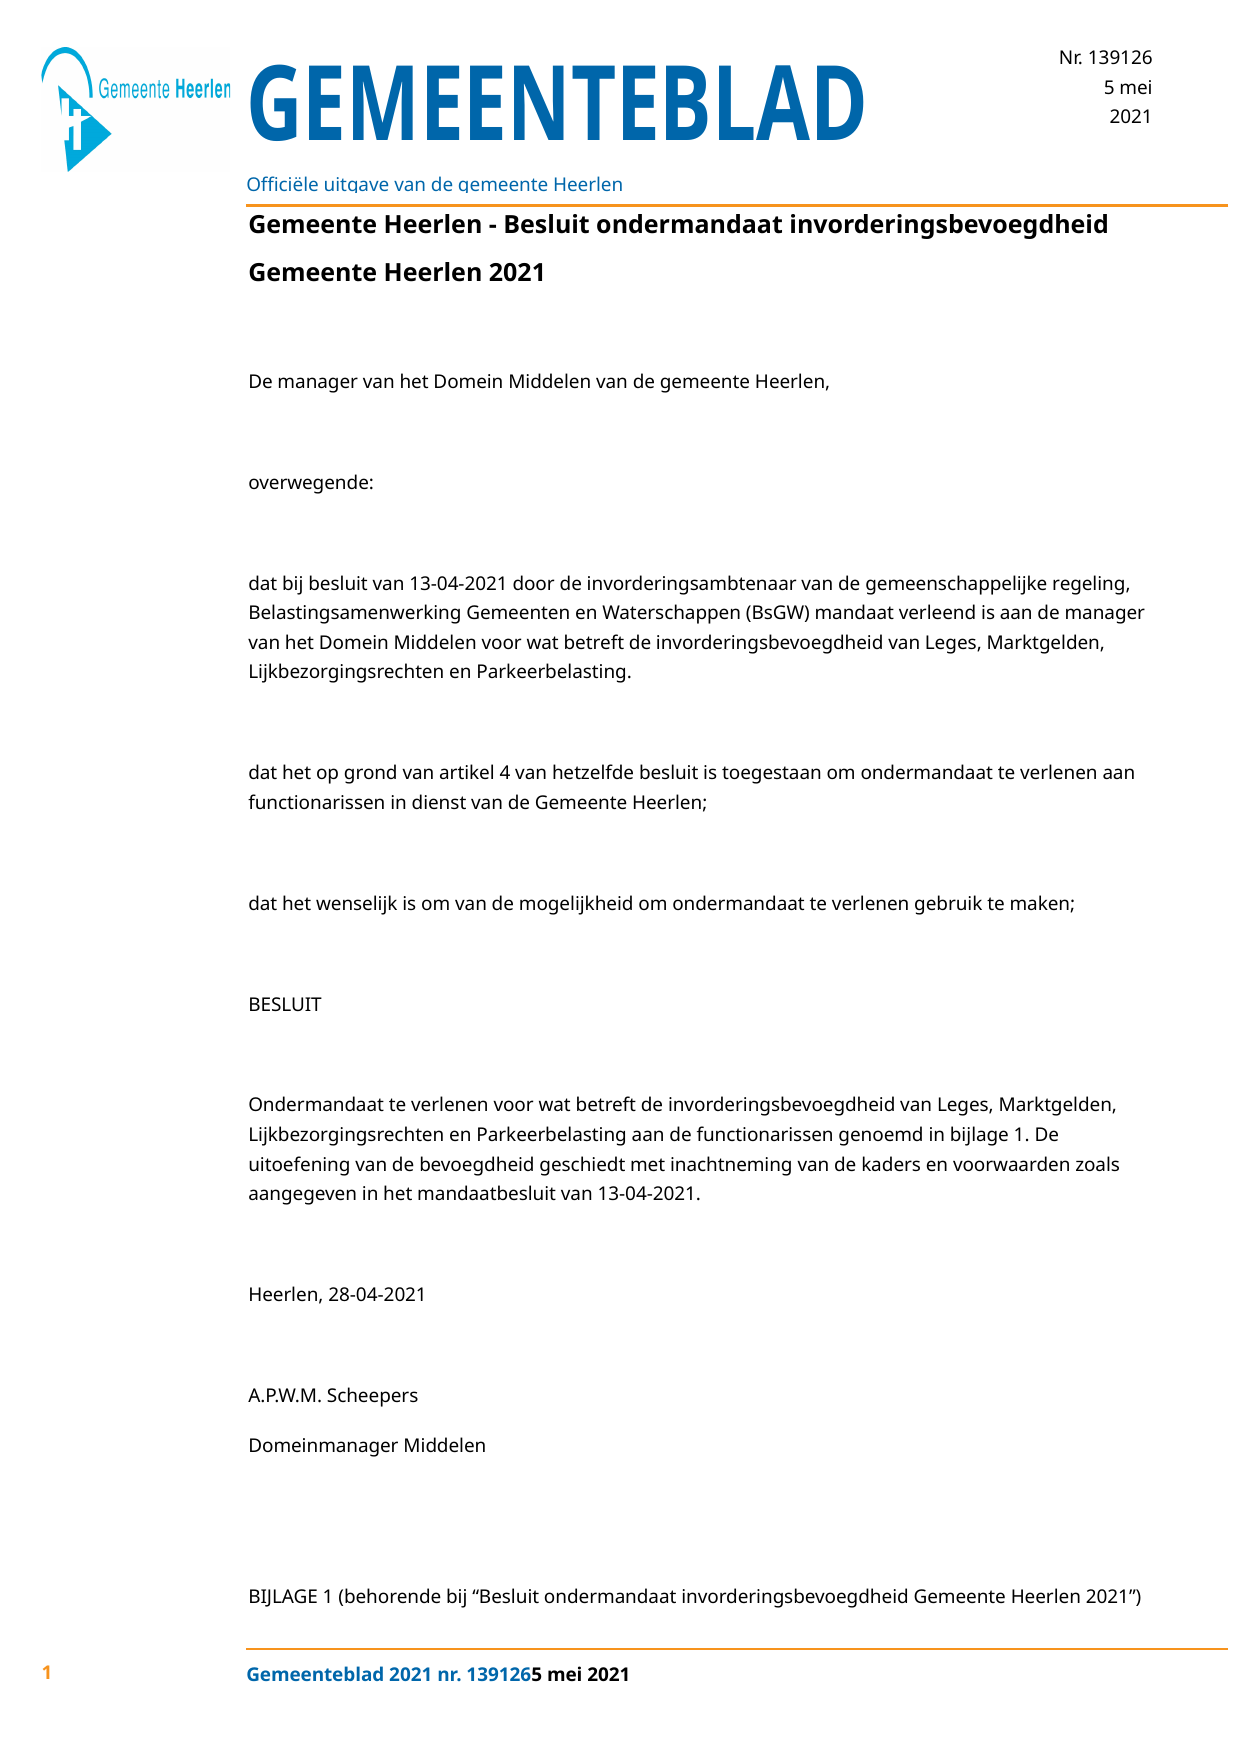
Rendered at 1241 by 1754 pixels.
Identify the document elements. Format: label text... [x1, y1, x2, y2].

text De manager van het Domein Middelen van de gemeente Heerlen, [248, 368, 1152, 394]
picture [41, 47, 59, 70]
text Heerlen, 28-04-2021 [248, 1281, 1152, 1307]
text A.P.W.M. Scheepers [248, 1382, 1152, 1408]
text dat bij besluit van 13-04-2021 door de invorderingsambtenaar van de gemeenschappelijke regeling, Belastingsamenwerking Gemeenten en Waterschappen (BsGW) mandaat verleend is aan de manager van het Domein Middelen voor wat betreft de invorderingsbevoegdheid van Leges, Marktgelden, Lijkbezorgingsrechten en Parkeerbelasting. [248, 570, 1152, 684]
text dat het op grond van artikel 4 van hetzelfde besluit is toegestaan om ondermandaat te verlenen aan functionarissen in dienst van de Gemeente Heerlen; [248, 759, 1152, 815]
text overwegende: [248, 469, 1152, 495]
text Ondermandaat te verlenen voor wat betreft de invorderingsbevoegdheid van Leges, Marktgelden, Lijkbezorgingsrechten en Parkeerbelasting aan de functionarissen genoemd in bijlage 1. De uitoefening van de bevoegdheid geschiedt met inachtneming van de kaders en voorwaarden zoals aangegeven in het mandaatbesluit van 13-04-2021. [248, 1092, 1152, 1206]
text BESLUIT [248, 991, 1152, 1017]
text dat het wenselijk is om van de mogelijkheid om ondermandaat te verlenen gebruik te maken; [248, 890, 1152, 916]
text BIJLAGE 1 (behorende bij “Besluit ondermandaat invorderingsbevoegdheid Gemeente Heerlen 2021”) [248, 1584, 1152, 1609]
text Domeinmanager Middelen [248, 1432, 1152, 1458]
text Gemeente Heerlen - Besluit ondermandaat invorderingsbevoegdheid Gemeente Heerlen 2021 [248, 207, 1152, 288]
picture [41, 47, 231, 172]
